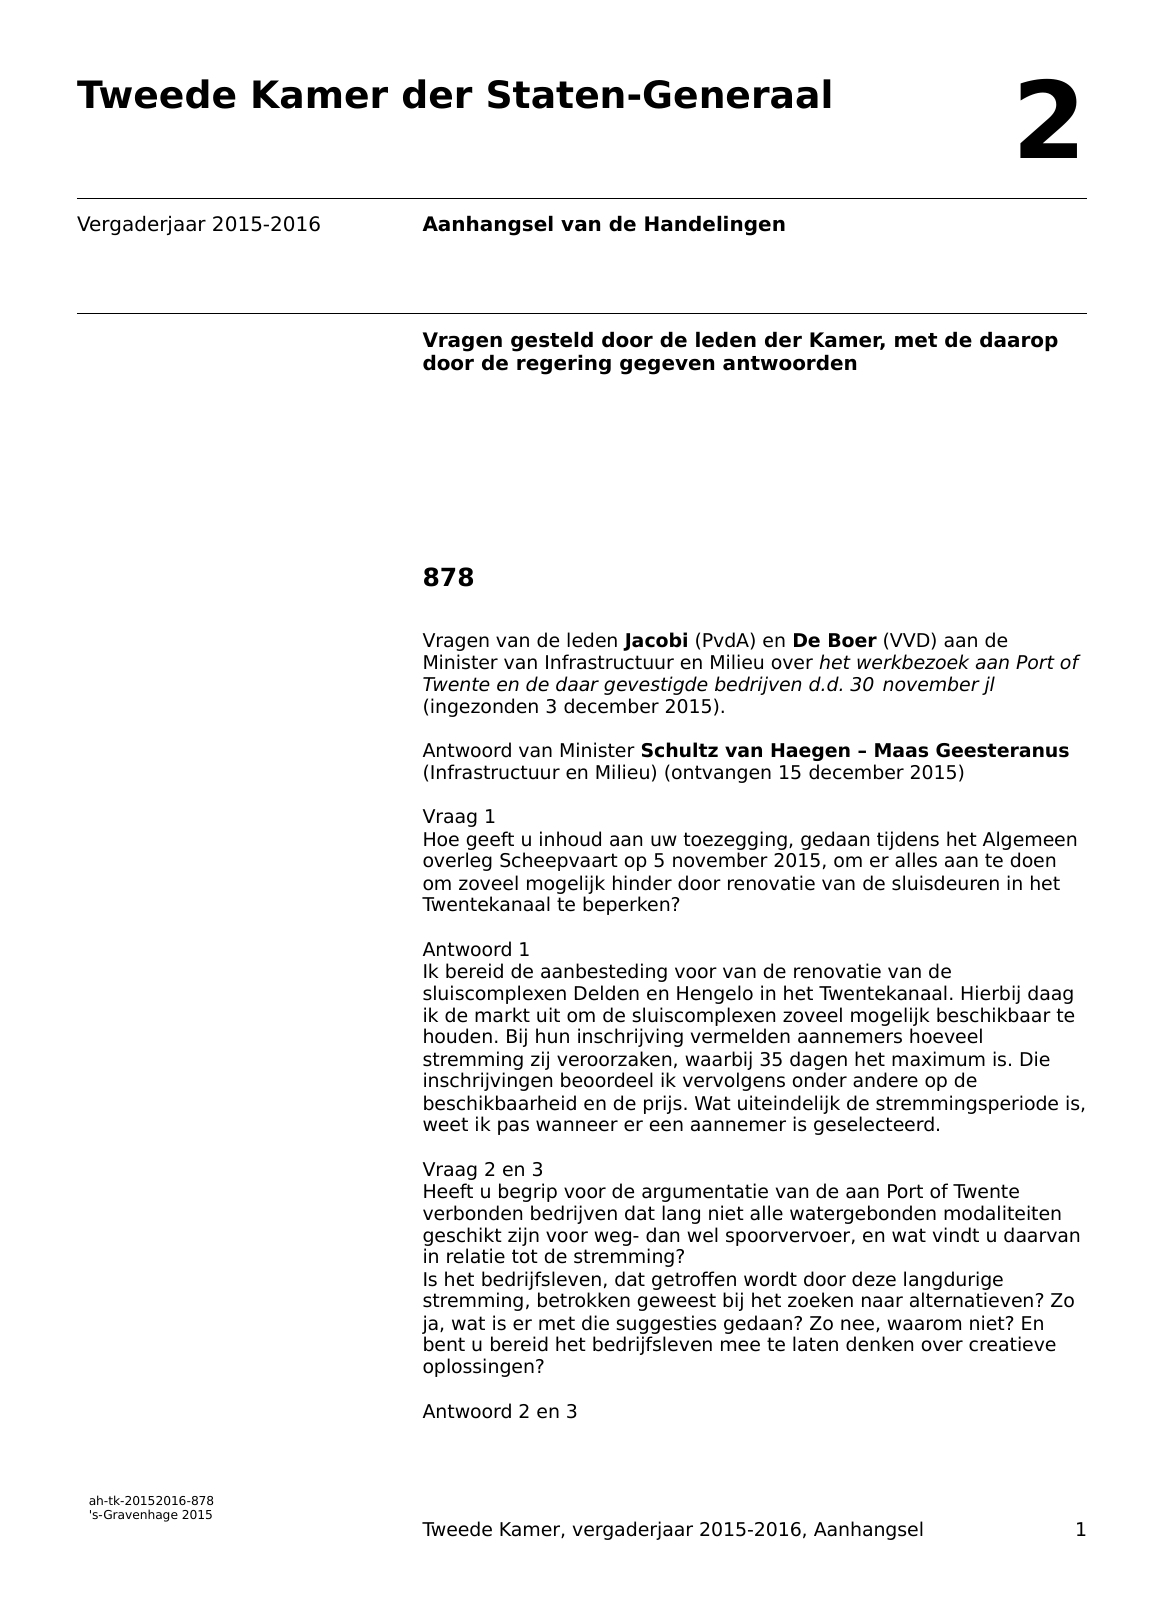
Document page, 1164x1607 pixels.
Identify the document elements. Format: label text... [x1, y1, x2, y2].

text Is het bedrijfsleven, dat getroffen wordt door deze langdurige stremming, betrokken geweest bij het zoeken naar alternatieven? Zo ja, wat is er met die suggesties gedaan? Zo nee, waarom niet? En bent u bereid het bedrijfsleven mee te laten denken over creatieve oplossingen? [422, 1268, 1087, 1378]
text ah-tk-20152016-878 [88, 1494, 323, 1508]
text Vraag 1 [422, 806, 1087, 828]
table_cell Aanhangsel van de Handelingen [422, 199, 1087, 313]
text Heeft u begrip voor de argumentatie van de aan Port of Twente verbonden bedrijven dat lang niet alle watergebonden modaliteiten geschikt zijn voor weg- dan wel spoorvervoer, en wat vindt u daarvan in relatie tot de stremming? [422, 1181, 1087, 1268]
text Antwoord 2 en 3 [422, 1401, 1087, 1422]
text Vragen van de leden Jacobi (PvdA) en De Boer (VVD) aan de Minister van Infrastructuur en Milieu over het werkbezoek aan Port of Twente en de daar gevestigde bedrijven d.d. 30 november jl (ingezonden 3 december 2015). [422, 630, 1087, 718]
text 's-Gravenhage 2015 [88, 1508, 323, 1522]
text Hoe geeft u inhoud aan uw toezegging, gedaan tijdens het Algemeen overleg Scheepvaart op 5 november 2015, om er alles aan te doen om zoveel mogelijk hinder door renovatie van de sluisdeuren in het Twentekanaal te beperken? [422, 828, 1087, 916]
text Ik bereid de aanbesteding voor van de renovatie van de sluiscomplexen Delden en Hengelo in het Twentekanaal. Hierbij daag ik de markt uit om de sluiscomplexen zoveel mogelijk beschikbaar te houden. Bij hun inschrijving vermelden aannemers hoeveel stremming zij veroorzaken, waarbij 35 dagen het maximum is. Die inschrijvingen beoordeel ik vervolgens onder andere op de beschikbaarheid en de prijs. Wat uiteindelijk de stremmingsperiode is, weet ik pas wanneer er een aannemer is geselecteerd. [422, 961, 1087, 1136]
table_header Tweede Kamer der Staten-Generaal [77, 59, 886, 198]
text 878 [422, 563, 1087, 592]
text Vraag 2 en 3 [422, 1158, 1087, 1181]
text Antwoord van Minister Schultz van Haegen – Maas Geesteranus (Infrastructuur en Milieu) (ontvangen 15 december 2015) [422, 740, 1087, 784]
text Antwoord 1 [422, 938, 1087, 961]
table_cell Vergaderjaar 2015-2016 [77, 199, 422, 313]
table_cell [77, 314, 422, 375]
table_header 2 [886, 59, 1087, 198]
table_cell Vragen gesteld door de leden der Kamer, met de daarop door de regering gegeven antwoorden [422, 314, 1087, 375]
